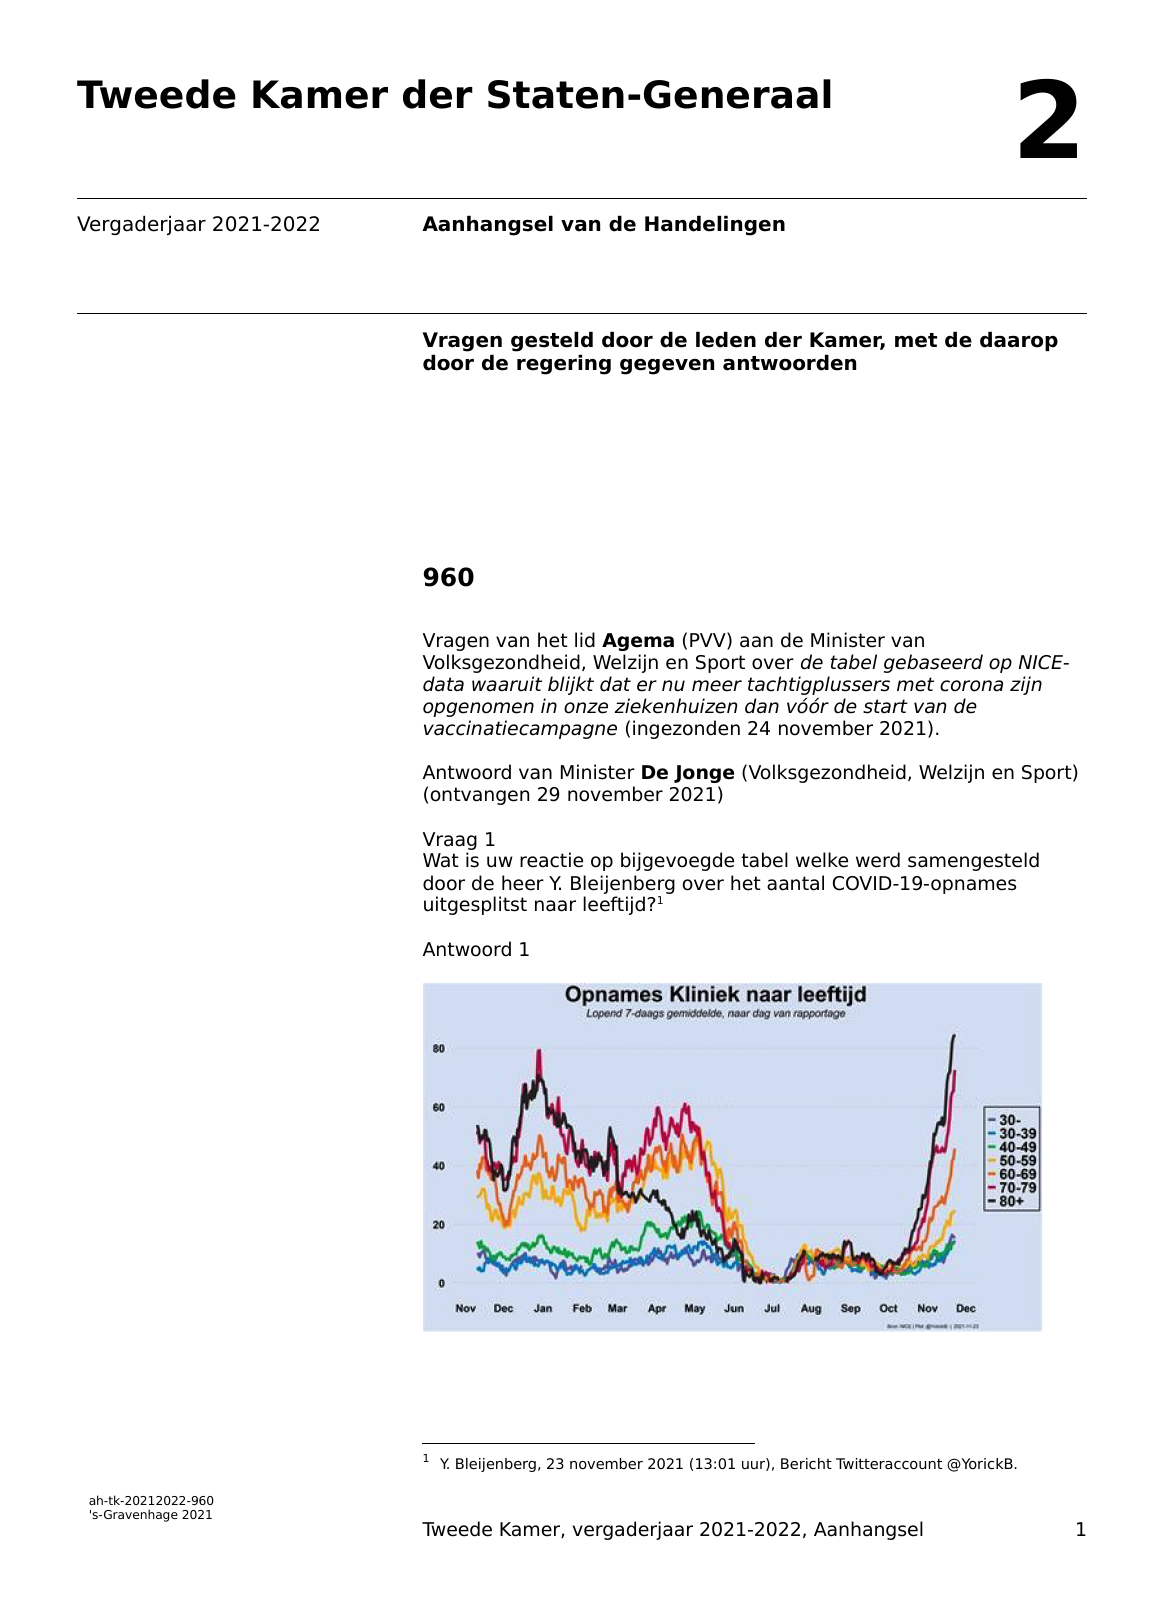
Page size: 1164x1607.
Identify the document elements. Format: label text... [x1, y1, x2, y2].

table_cell Aanhangsel van de Handelingen [422, 199, 1087, 313]
text Vraag 1 [422, 828, 1087, 850]
text Wat is uw reactie op bijgevoegde tabel welke werd samengesteld door de heer Y. Bleijenberg over het aantal COVID-19-opnames uitgesplitst naar leeftijd? [422, 850, 1087, 916]
picture [422, 982, 1043, 1332]
text Antwoord van Minister De Jonge (Volksgezondheid, Welzijn en Sport) (ontvangen 29 november 2021) [422, 762, 1087, 806]
table_header 2 [886, 59, 1087, 198]
text Vragen van het lid Agema (PVV) aan de Minister van Volksgezondheid, Welzijn en Sport over de tabel gebaseerd op NICE-data waaruit blijkt dat er nu meer tachtigplussers met corona zijn opgenomen in onze ziekenhuizen dan vóór de start van de vaccinatiecampagne (ingezonden 24 november 2021). [422, 630, 1087, 740]
table_cell Vergaderjaar 2021-2022 [77, 199, 422, 313]
text 's-Gravenhage 2021 [88, 1508, 323, 1522]
text Antwoord 1 [422, 938, 1087, 961]
text 960 [422, 563, 1087, 592]
table_cell Vragen gesteld door de leden der Kamer, met de daarop door de regering gegeven antwoorden [422, 314, 1087, 375]
text ah-tk-20212022-960 [88, 1494, 323, 1508]
text Y. Bleijenberg, 23 november 2021 (13:01 uur), Bericht Twitteraccount @YorickB. [422, 1452, 1087, 1474]
table_cell [77, 314, 422, 375]
table_header Tweede Kamer der Staten-Generaal [77, 59, 886, 198]
